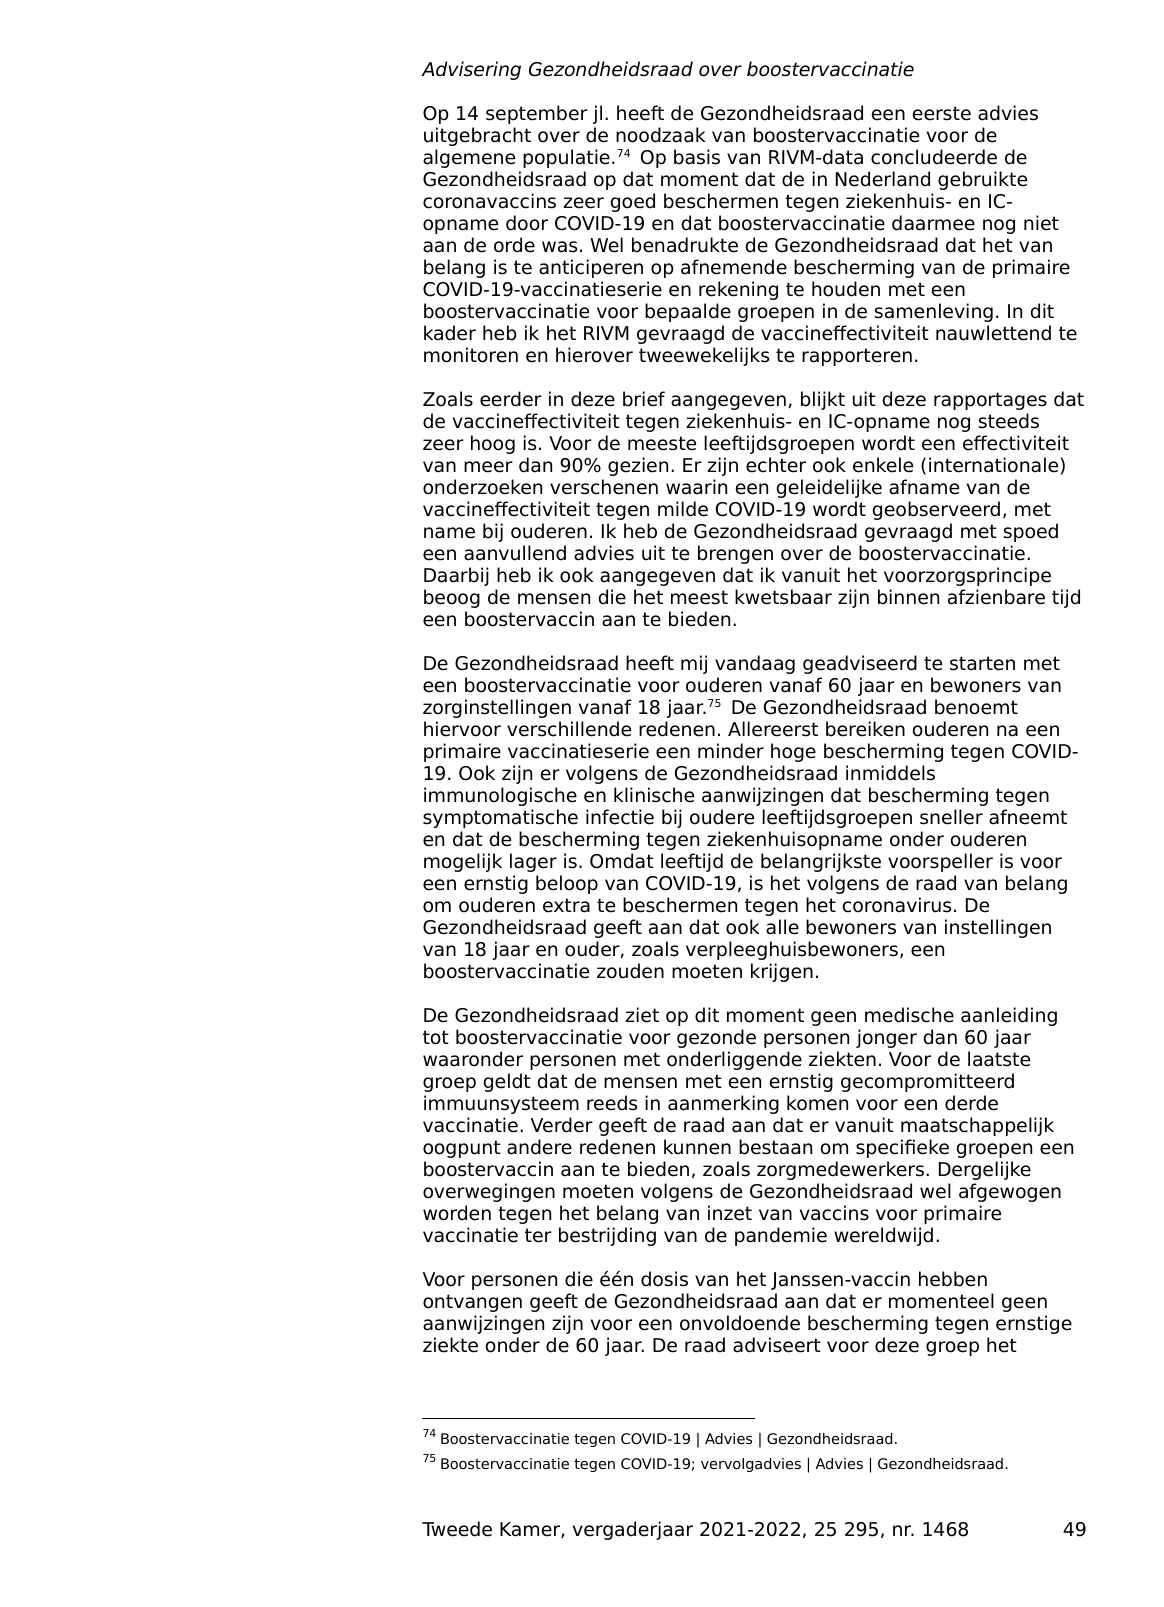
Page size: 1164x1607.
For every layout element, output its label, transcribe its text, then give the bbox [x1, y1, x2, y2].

text De Gezondheidsraad heeft mij vandaag geadviseerd te starten met een boostervaccinatie voor ouderen vanaf 60 jaar en bewoners van zorginstellingen vanaf 18 jaar. De Gezondheidsraad benoemt hiervoor verschillende redenen. Allereerst bereiken ouderen na een primaire vaccinatieserie een minder hoge bescherming tegen COVID-19. Ook zijn er volgens de Gezondheidsraad inmiddels immunologische en klinische aanwijzingen dat bescherming tegen symptomatische infectie bij oudere leeftijdsgroepen sneller afneemt en dat de bescherming tegen ziekenhuisopname onder ouderen mogelijk lager is. Omdat leeftijd de belangrijkste voorspeller is voor een ernstig beloop van COVID-19, is het volgens de raad van belang om ouderen extra te beschermen tegen het coronavirus. De Gezondheidsraad geeft aan dat ook alle bewoners van instellingen van 18 jaar en ouder, zoals verpleeghuisbewoners, een boostervaccinatie zouden moeten krijgen. [422, 653, 1087, 983]
subtitle Advisering Gezondheidsraad over boostervaccinatie [422, 59, 1087, 81]
text Boostervaccinatie tegen COVID-19; vervolgadvies | Advies | Gezondheidsraad. [422, 1452, 1087, 1474]
text Op 14 september jl. heeft de Gezondheidsraad een eerste advies uitgebracht over de noodzaak van boostervaccinatie voor de algemene populatie. Op basis van RIVM-data concludeerde de Gezondheidsraad op dat moment dat de in Nederland gebruikte coronavaccins zeer goed beschermen tegen ziekenhuis- en IC-opname door COVID-19 en dat boostervaccinatie daarmee nog niet aan de orde was. Wel benadrukte de Gezondheidsraad dat het van belang is te anticiperen op afnemende bescherming van de primaire COVID-19-vaccinatieserie en rekening te houden met een boostervaccinatie voor bepaalde groepen in de samenleving. In dit kader heb ik het RIVM gevraagd de vaccineffectiviteit nauwlettend te monitoren en hierover tweewekelijks te rapporteren. [422, 103, 1087, 367]
text De Gezondheidsraad ziet op dit moment geen medische aanleiding tot boostervaccinatie voor gezonde personen jonger dan 60 jaar waaronder personen met onderliggende ziekten. Voor de laatste groep geldt dat de mensen met een ernstig gecompromitteerd immuunsysteem reeds in aanmerking komen voor een derde vaccinatie. Verder geeft de raad aan dat er vanuit maatschappelijk oogpunt andere redenen kunnen bestaan om specifieke groepen een boostervaccin aan te bieden, zoals zorgmedewerkers. Dergelijke overwegingen moeten volgens de Gezondheidsraad wel afgewogen worden tegen het belang van inzet van vaccins voor primaire vaccinatie ter bestrijding van de pandemie wereldwijd. [422, 1005, 1087, 1247]
text Zoals eerder in deze brief aangegeven, blijkt uit deze rapportages dat de vaccineffectiviteit tegen ziekenhuis- en IC-opname nog steeds zeer hoog is. Voor de meeste leeftijdsgroepen wordt een effectiviteit van meer dan 90% gezien. Er zijn echter ook enkele (internationale) onderzoeken verschenen waarin een geleidelijke afname van de vaccineffectiviteit tegen milde COVID-19 wordt geobserveerd, met name bij ouderen. Ik heb de Gezondheidsraad gevraagd met spoed een aanvullend advies uit te brengen over de boostervaccinatie. Daarbij heb ik ook aangegeven dat ik vanuit het voorzorgsprincipe beoog de mensen die het meest kwetsbaar zijn binnen afzienbare tijd een boostervaccin aan te bieden. [422, 389, 1087, 631]
text Voor personen die één dosis van het Janssen-vaccin hebben ontvangen geeft de Gezondheidsraad aan dat er momenteel geen aanwijzingen zijn voor een onvoldoende bescherming tegen ernstige ziekte onder de 60 jaar. De raad adviseert voor deze groep het [422, 1269, 1087, 1357]
text Boostervaccinatie tegen COVID-19 | Advies | Gezondheidsraad. [422, 1427, 1087, 1449]
